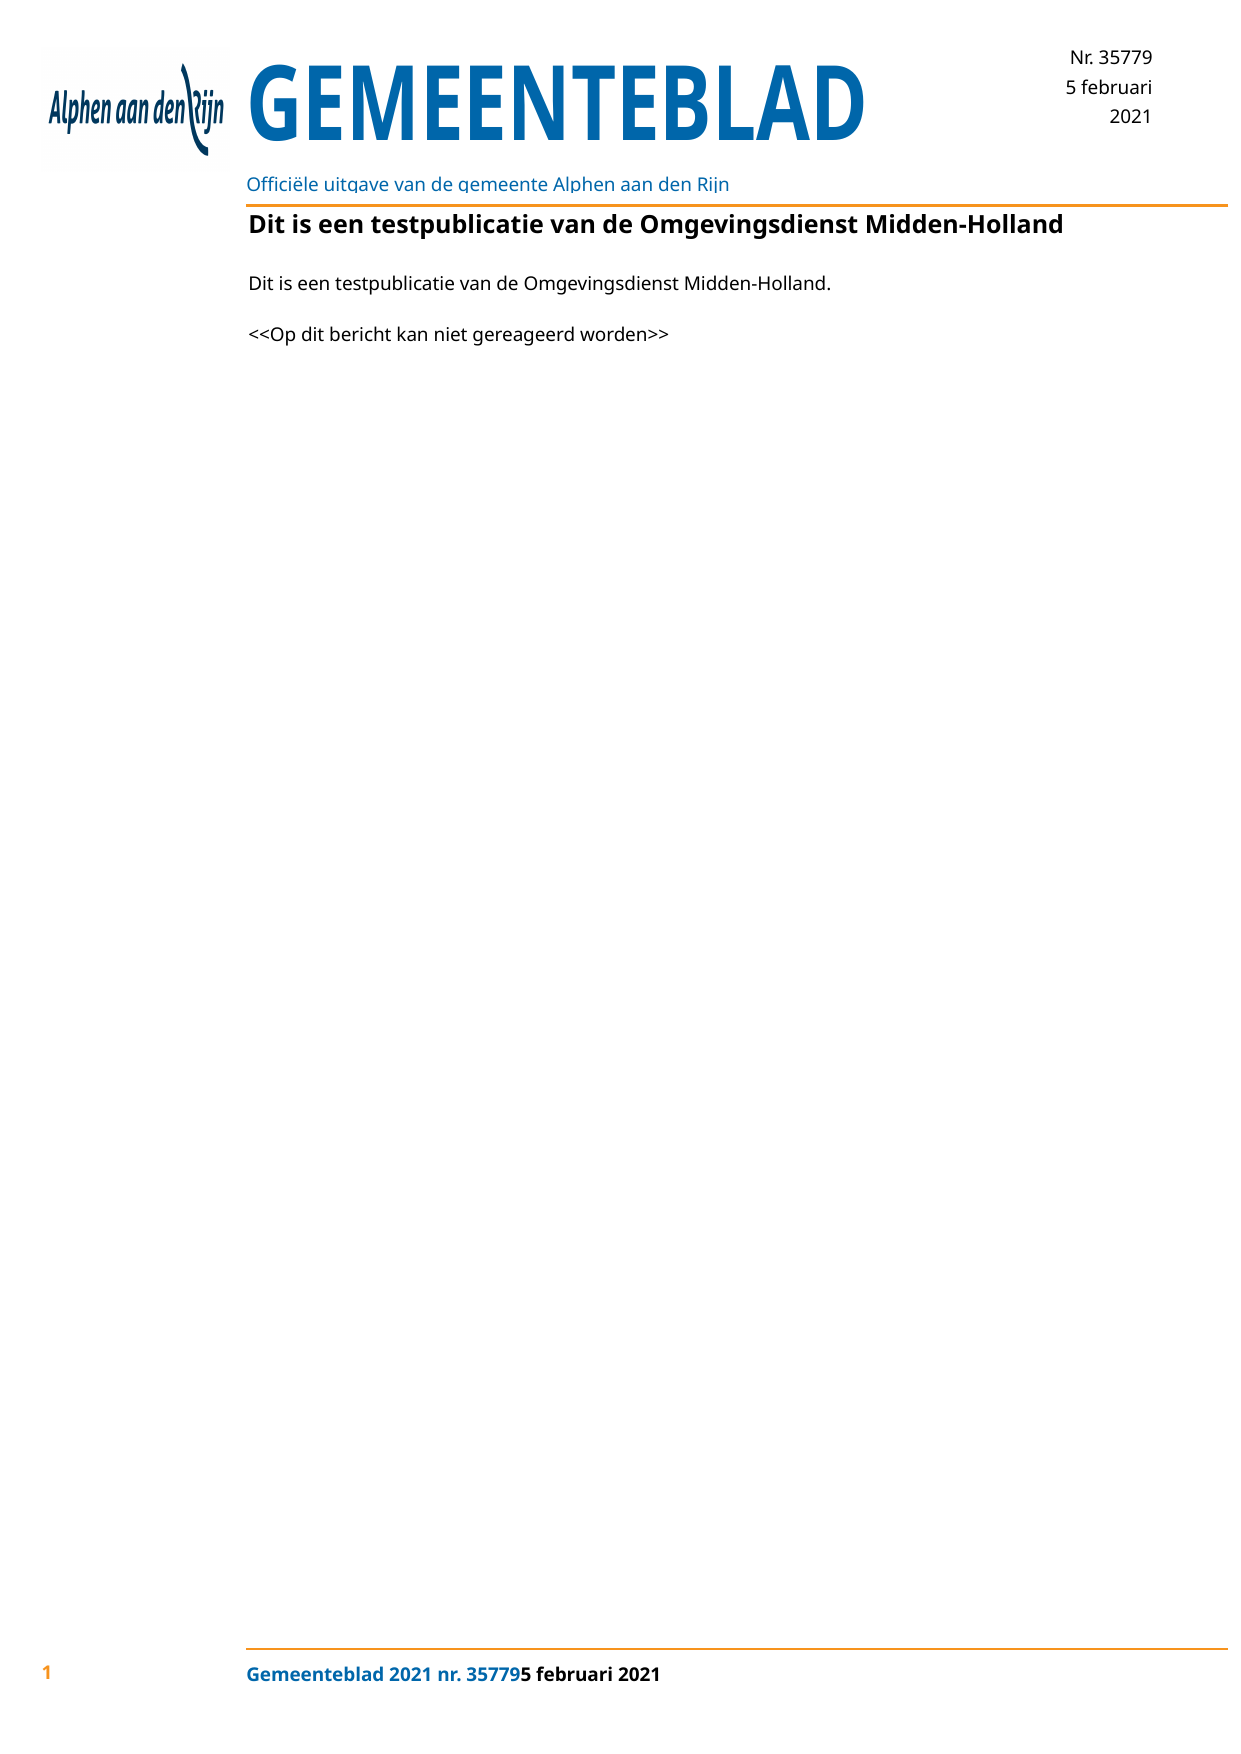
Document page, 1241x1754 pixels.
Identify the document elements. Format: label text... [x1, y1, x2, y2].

text Dit is een testpublicatie van de Omgevingsdienst Midden-Holland. [248, 270, 1152, 296]
text <<Op dit bericht kan niet gereageerd worden>> [248, 321, 1152, 346]
text Dit is een testpublicatie van de Omgevingsdienst Midden-Holland [248, 207, 1152, 241]
picture [41, 47, 231, 172]
